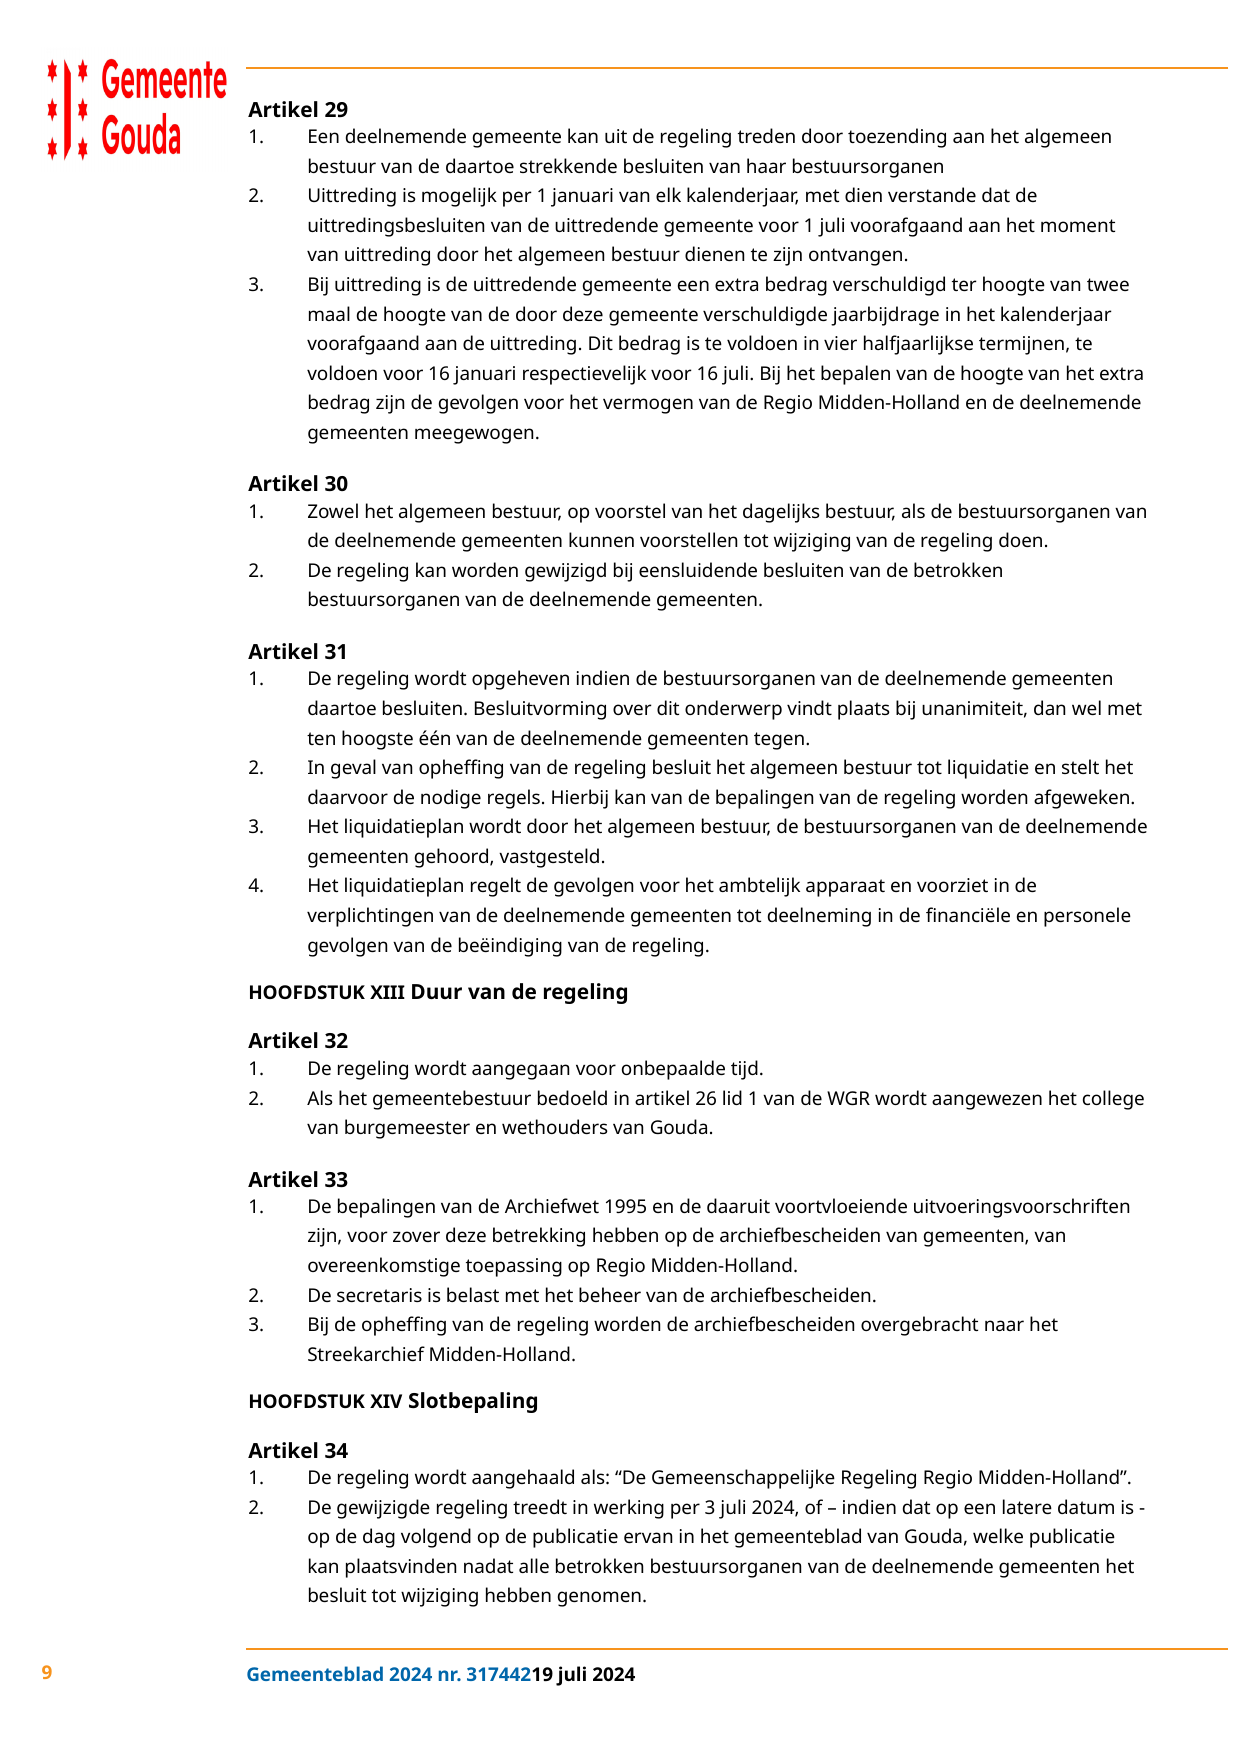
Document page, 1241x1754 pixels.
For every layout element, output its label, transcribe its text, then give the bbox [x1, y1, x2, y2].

list De bepalingen van de Archiefwet 1995 en de daaruit voortvloeiende uitvoeringsvoorschriften zijn, voor zover deze betrekking hebben op de archiefbescheiden van gemeenten, van overeenkomstige toepassing op Regio Midden-Holland. [248, 1193, 1152, 1278]
list De regeling kan worden gewijzigd bij eensluidende besluiten van de betrokken bestuursorganen van de deelnemende gemeenten. [248, 557, 1152, 612]
list De regeling wordt aangegaan voor onbepaalde tijd. [248, 1055, 1152, 1081]
list Bij de opheffing van de regeling worden de archiefbescheiden overgebracht naar het Streekarchief Midden-Holland. [248, 1311, 1152, 1367]
picture [41, 47, 231, 172]
list In geval van opheffing van de regeling besluit het algemeen bestuur tot liquidatie en stelt het daarvoor de nodige regels. Hierbij kan van de bepalingen van de regeling worden afgeweken. [248, 754, 1152, 809]
text Artikel 34 [248, 1436, 1152, 1464]
list Uittreding is mogelijk per 1 januari van elk kalenderjaar, met dien verstande dat de uittredingsbesluiten van de uittredende gemeente voor 1 juli voorafgaand aan het moment van uittreding door het algemeen bestuur dienen te zijn ontvangen. [248, 182, 1152, 267]
list Bij uittreding is de uittredende gemeente een extra bedrag verschuldigd ter hoogte van twee maal de hoogte van de door deze gemeente verschuldigde jaarbijdrage in het kalenderjaar voorafgaand aan de uittreding. Dit bedrag is te voldoen in vier halfjaarlijkse termijnen, te voldoen voor 16 januari respectievelijk voor 16 juli. Bij het bepalen van de hoogte van het extra bedrag zijn de gevolgen voor het vermogen van de Regio Midden-Holland en de deelnemende gemeenten meegewogen. [248, 271, 1152, 445]
text Artikel 32 [248, 1027, 1152, 1055]
list Een deelnemende gemeente kan uit de regeling treden door toezending aan het algemeen bestuur van de daartoe strekkende besluiten van haar bestuursorganen [248, 123, 1152, 178]
list De regeling wordt opgeheven indien de bestuursorganen van de deelnemende gemeenten daartoe besluiten. Besluitvorming over dit onderwerp vindt plaats bij unanimiteit, dan wel met ten hoogste één van de deelnemende gemeenten tegen. [248, 666, 1152, 750]
list Zowel het algemeen bestuur, op voorstel van het dagelijks bestuur, als de bestuursorganen van de deelnemende gemeenten kunnen voorstellen tot wijziging van de regeling doen. [248, 498, 1152, 553]
text Artikel 31 [248, 637, 1152, 666]
text HOOFDSTUK XIII Duur van de regeling [248, 977, 1152, 1006]
list Het liquidatieplan regelt de gevolgen voor het ambtelijk apparaat en voorziet in de verplichtingen van de deelnemende gemeenten tot deelneming in de financiële en personele gevolgen van de beëindiging van de regeling. [248, 873, 1152, 957]
text Artikel 29 [248, 95, 1152, 123]
list Het liquidatieplan wordt door het algemeen bestuur, de bestuursorganen van de deelnemende gemeenten gehoord, vastgesteld. [248, 813, 1152, 869]
list De secretaris is belast met het beheer van de archiefbescheiden. [248, 1282, 1152, 1308]
text Artikel 30 [248, 469, 1152, 498]
text HOOFDSTUK XIV Slotbepaling [248, 1387, 1152, 1415]
list Als het gemeentebestuur bedoeld in artikel 26 lid 1 van de WGR wordt aangewezen het college van burgemeester en wethouders van Gouda. [248, 1085, 1152, 1140]
text Artikel 33 [248, 1165, 1152, 1193]
list De regeling wordt aangehaald als: “De Gemeenschappelijke Regeling Regio Midden-Holland”. [248, 1464, 1152, 1490]
list De gewijzigde regeling treedt in werking per 3 juli 2024, of – indien dat op een latere datum is - op de dag volgend op de publicatie ervan in het gemeenteblad van Gouda, welke publicatie kan plaatsvinden nadat alle betrokken bestuursorganen van de deelnemende gemeenten het besluit tot wijziging hebben genomen. [248, 1494, 1152, 1608]
